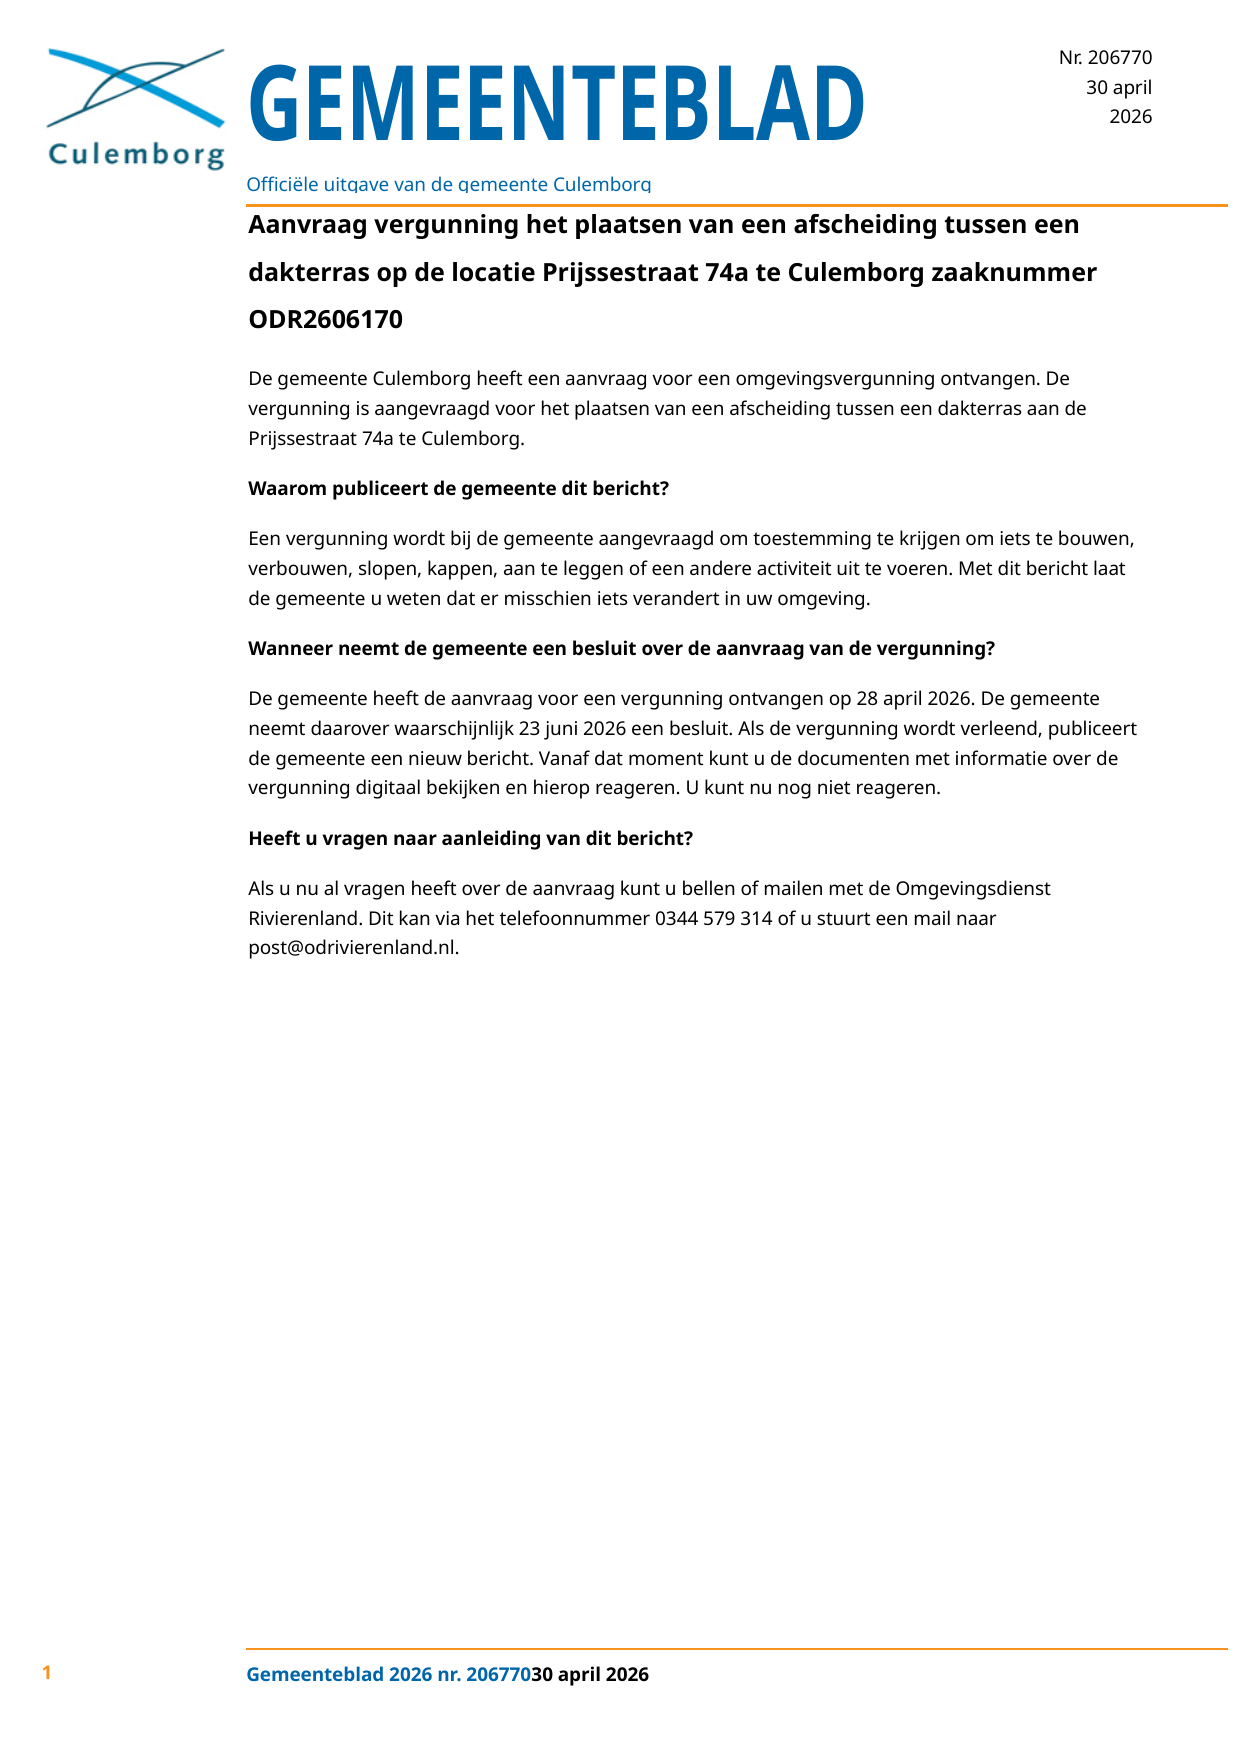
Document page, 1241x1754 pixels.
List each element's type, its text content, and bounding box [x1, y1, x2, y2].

text Heeft u vragen naar aanleiding van dit bericht? [248, 825, 1152, 850]
text De gemeente Culemborg heeft een aanvraag voor een omgevingsvergunning ontvangen. De vergunning is aangevraagd voor het plaatsen van een afscheiding tussen een dakterras aan de Prijssestraat 74a te Culemborg. [248, 366, 1152, 450]
text Aanvraag vergunning het plaatsen van een afscheiding tussen een dakterras op de locatie Prijssestraat 74a te Culemborg zaaknummer ODR2606170 [248, 207, 1152, 336]
text Een vergunning wordt bij de gemeente aangevraagd om toestemming te krijgen om iets te bouwen, verbouwen, slopen, kappen, aan te leggen of een andere activiteit uit te voeren. Met dit bericht laat de gemeente u weten dat er misschien iets verandert in uw omgeving. [248, 526, 1152, 610]
picture [41, 47, 231, 172]
text Als u nu al vragen heeft over de aanvraag kunt u bellen of mailen met de Omgevingsdienst Rivierenland. Dit kan via het telefoonnummer 0344 579 314 of u stuurt een mail naar post@odrivierenland.nl. [248, 875, 1152, 960]
text De gemeente heeft de aanvraag voor een vergunning ontvangen op 28 april 2026. De gemeente neemt daarover waarschijnlijk 23 juni 2026 een besluit. Als de vergunning wordt verleend, publiceert de gemeente een nieuw bericht. Vanaf dat moment kunt u de documenten met informatie over de vergunning digitaal bekijken en hierop reageren. U kunt nu nog niet reageren. [248, 686, 1152, 800]
text Wanneer neemt de gemeente een besluit over de aanvraag van de vergunning? [248, 635, 1152, 661]
text Waarom publiceert de gemeente dit bericht? [248, 475, 1152, 501]
